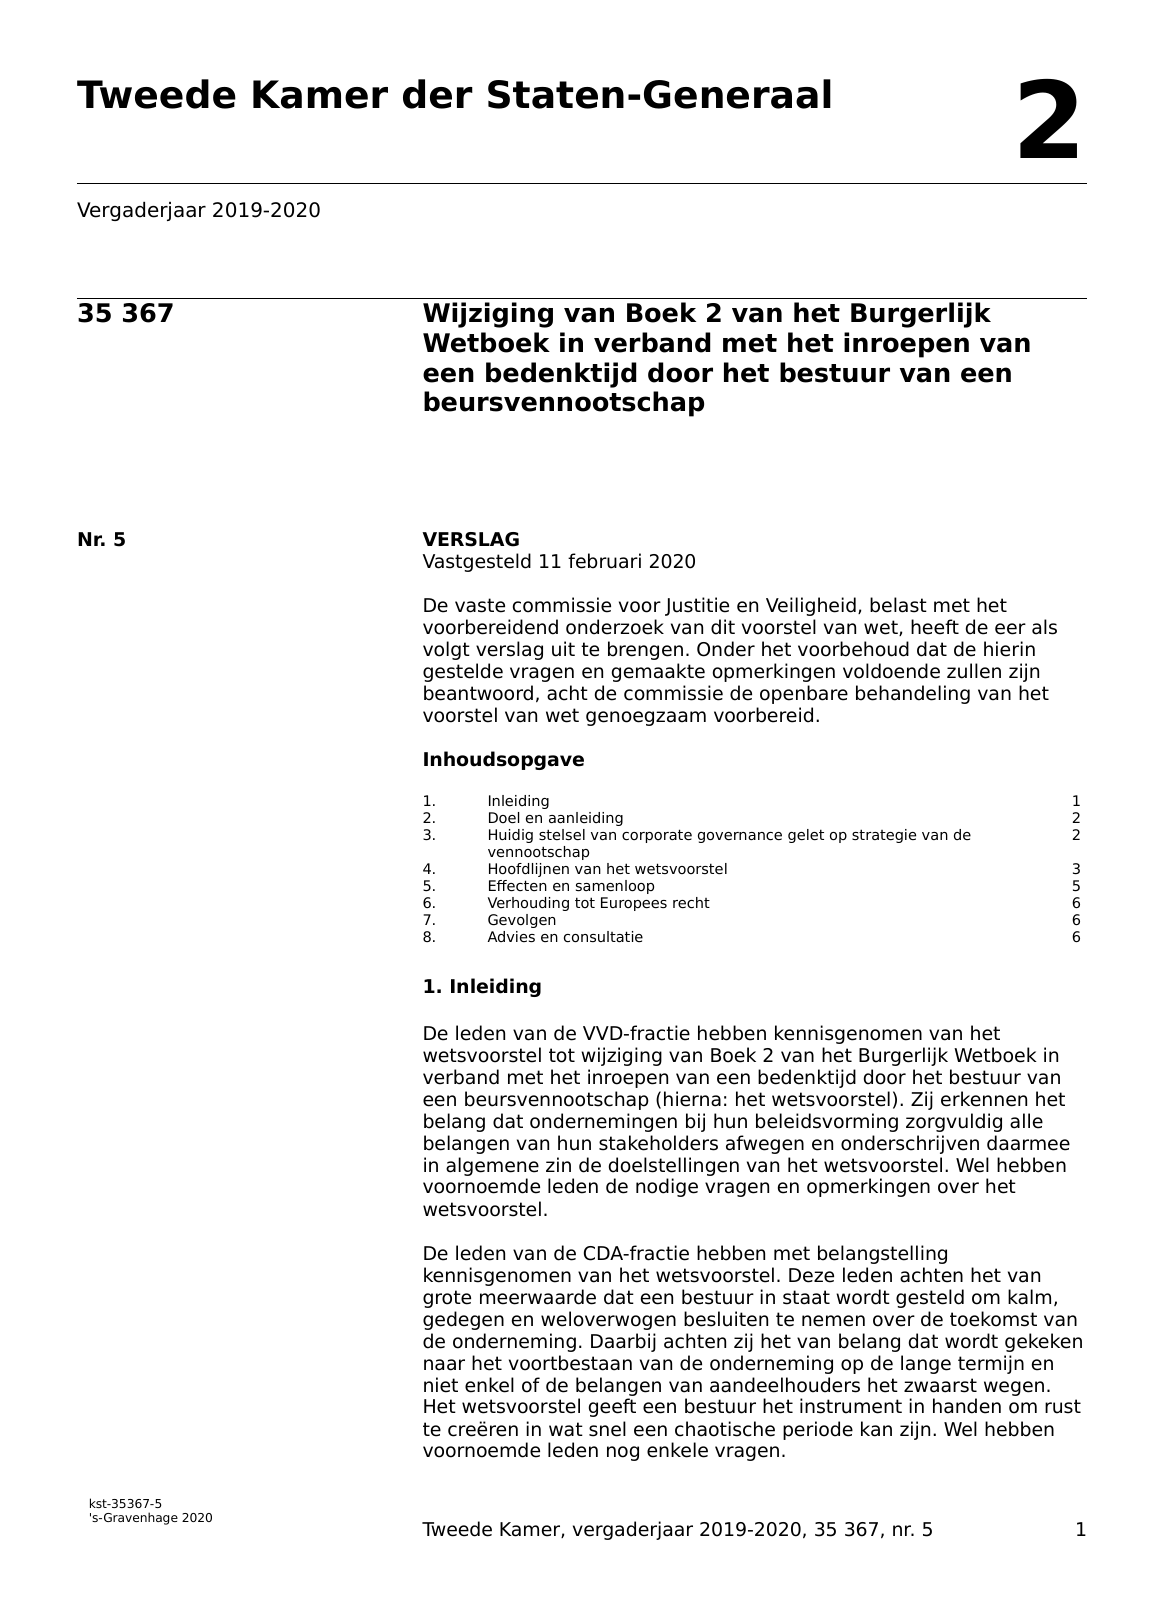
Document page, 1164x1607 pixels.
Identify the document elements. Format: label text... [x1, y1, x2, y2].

table_cell 5 [1013, 878, 1087, 895]
subtitle 35 367 Wijziging van Boek 2 van het Burgerlijk Wetboek in verband met het inroepen van een bedenktijd door het bestuur van een beursvennootschap [77, 299, 1087, 418]
text 's-Gravenhage 2020 [88, 1511, 323, 1525]
table_cell 6 [1013, 912, 1087, 929]
text De leden van de CDA-fractie hebben met belangstelling kennisgenomen van het wetsvoorstel. Deze leden achten het van grote meerwaarde dat een bestuur in staat wordt gesteld om kalm, gedegen en weloverwogen besluiten te nemen over de toekomst van de onderneming. Daarbij achten zij het van belang dat wordt gekeken naar het voortbestaan van de onderneming op de lange termijn en niet enkel of de belangen van aandeelhouders het zwaarst wegen. Het wetsvoorstel geeft een bestuur het instrument in handen om rust te creëren in wat snel een chaotische periode kan zijn. Wel hebben voornoemde leden nog enkele vragen. [422, 1243, 1087, 1462]
table_cell Doel en aanleiding [481, 810, 1013, 827]
subtitle Inhoudsopgave [422, 749, 1087, 771]
table_header Inleiding [481, 793, 1013, 810]
table_header Tweede Kamer der Staten-Generaal [77, 59, 886, 183]
table_cell Gevolgen [481, 912, 1013, 929]
table_cell Hoofdlijnen van het wetsvoorstel [481, 861, 1013, 878]
subtitle Nr. 5 VERSLAG [77, 529, 1087, 551]
table_header 1 [1013, 793, 1087, 810]
table_cell 2 [1013, 827, 1087, 861]
table_cell 3 [1013, 861, 1087, 878]
text kst-35367-5 [88, 1497, 323, 1511]
table_cell Huidig stelsel van corporate governance gelet op strategie van de vennootschap [481, 827, 1013, 861]
table_header 2 [886, 59, 1087, 183]
table_cell 2. [422, 810, 481, 827]
table_cell 7. [422, 912, 481, 929]
table_cell Vergaderjaar 2019-2020 [77, 184, 1087, 298]
table_header 1. [422, 793, 481, 810]
table_cell Advies en consultatie [481, 929, 1013, 946]
table_cell 6. [422, 895, 481, 912]
subtitle 1. Inleiding [422, 976, 1087, 998]
table_cell 5. [422, 878, 481, 895]
table_cell 4. [422, 861, 481, 878]
table_cell 3. [422, 827, 481, 861]
table_cell Verhouding tot Europees recht [481, 895, 1013, 912]
table_cell 8. [422, 929, 481, 946]
table_cell 6 [1013, 929, 1087, 946]
text Vastgesteld 11 februari 2020 [422, 551, 1087, 573]
table_cell 2 [1013, 810, 1087, 827]
text De vaste commissie voor Justitie en Veiligheid, belast met het voorbereidend onderzoek van dit voorstel van wet, heeft de eer als volgt verslag uit te brengen. Onder het voorbehoud dat de hierin gestelde vragen en gemaakte opmerkingen voldoende zullen zijn beantwoord, acht de commissie de openbare behandeling van het voorstel van wet genoegzaam voorbereid. [422, 595, 1087, 727]
text De leden van de VVD-fractie hebben kennisgenomen van het wetsvoorstel tot wijziging van Boek 2 van het Burgerlijk Wetboek in verband met het inroepen van een bedenktijd door het bestuur van een beursvennootschap (hierna: het wetsvoorstel). Zij erkennen het belang dat ondernemingen bij hun beleidsvorming zorgvuldig alle belangen van hun stakeholders afwegen en onderschrijven daarmee in algemene zin de doelstellingen van het wetsvoorstel. Wel hebben voornoemde leden de nodige vragen en opmerkingen over het wetsvoorstel. [422, 1023, 1087, 1220]
table_cell Effecten en samenloop [481, 878, 1013, 895]
table_cell 6 [1013, 895, 1087, 912]
